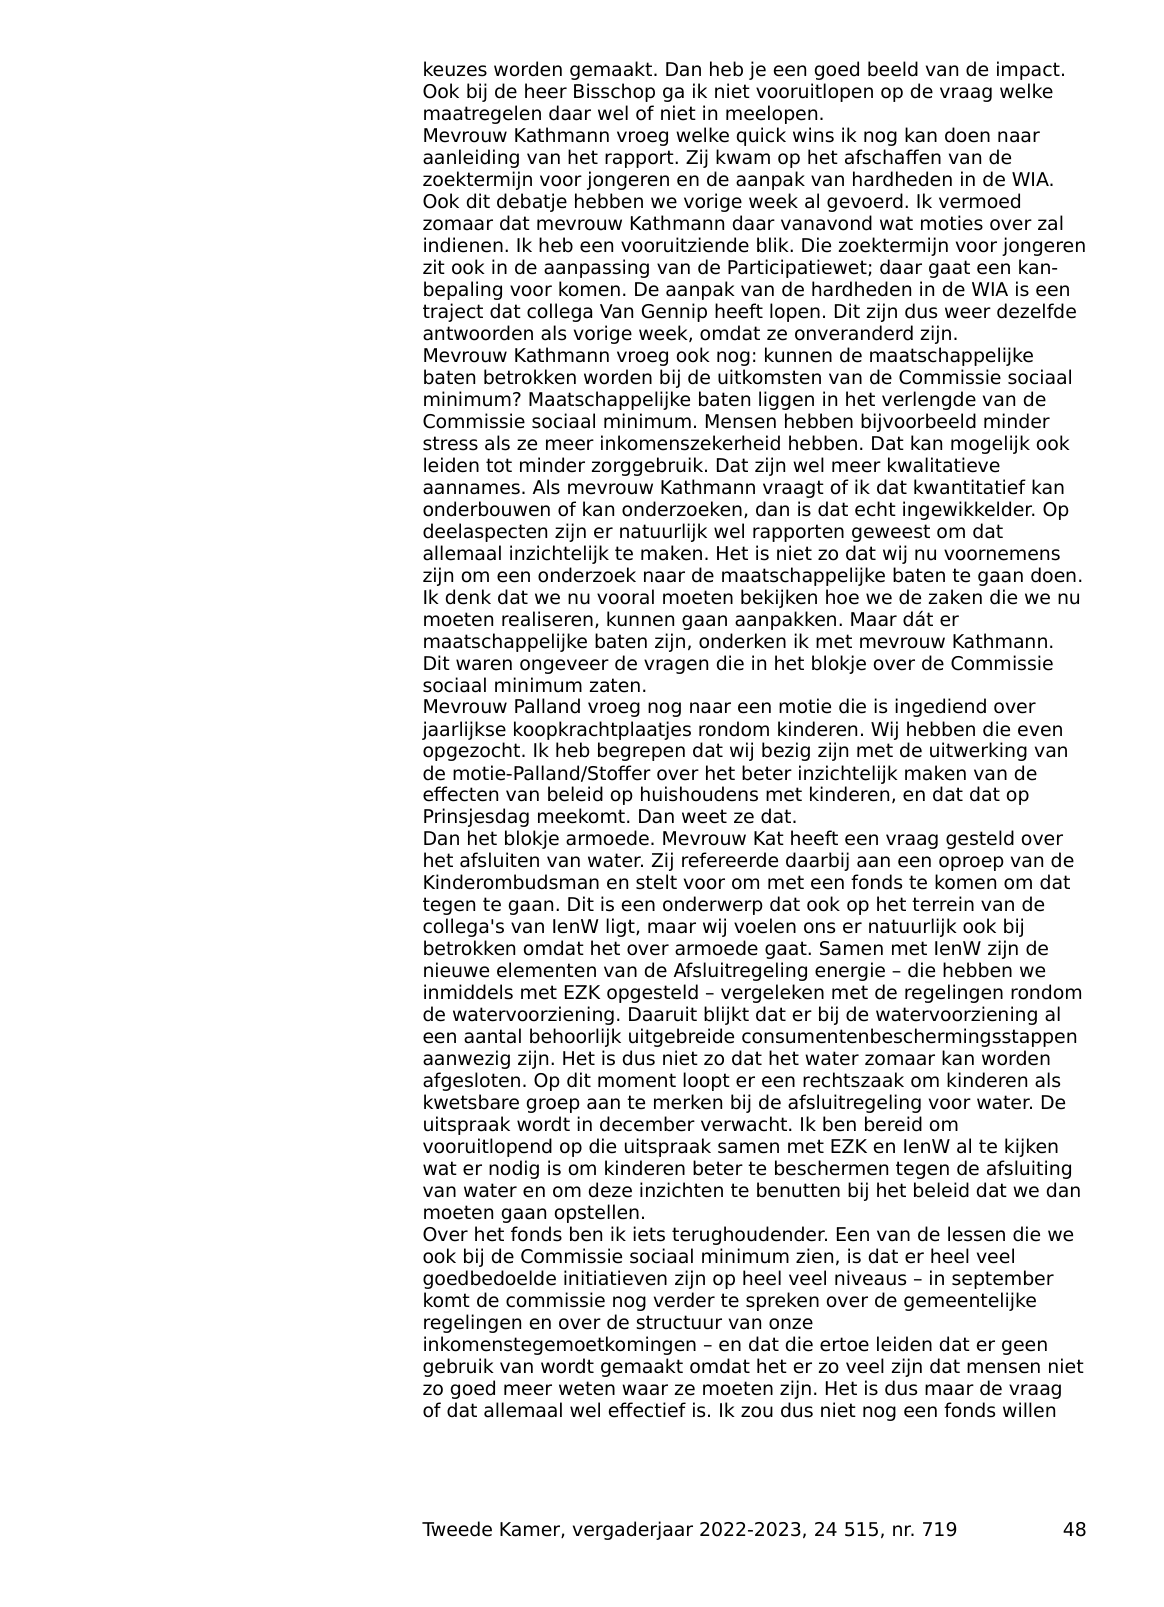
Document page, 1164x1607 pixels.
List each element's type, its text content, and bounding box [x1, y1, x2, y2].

text Dit waren ongeveer de vragen die in het blokje over de Commissie sociaal minimum zaten. [422, 652, 1087, 696]
text Mevrouw Palland vroeg nog naar een motie die is ingediend over jaarlijkse koopkrachtplaatjes rondom kinderen. Wij hebben die even opgezocht. Ik heb begrepen dat wij bezig zijn met de uitwerking van de motie-Palland/Stoffer over het beter inzichtelijk maken van de effecten van beleid op huishoudens met kinderen, en dat dat op Prinsjesdag meekomt. Dan weet ze dat. [422, 696, 1087, 828]
text Over het fonds ben ik iets terughoudender. Een van de lessen die we ook bij de Commissie sociaal minimum zien, is dat er heel veel goedbedoelde initiatieven zijn op heel veel niveaus – in september komt de commissie nog verder te spreken over de gemeentelijke regelingen en over de structuur van onze inkomenstegemoetkomingen – en dat die ertoe leiden dat er geen gebruik van wordt gemaakt omdat het er zo veel zijn dat mensen niet zo goed meer weten waar ze moeten zijn. Het is dus maar de vraag of dat allemaal wel effectief is. Ik zou dus niet nog een fonds willen [422, 1224, 1087, 1422]
text keuzes worden gemaakt. Dan heb je een goed beeld van de impact. Ook bij de heer Bisschop ga ik niet vooruitlopen op de vraag welke maatregelen daar wel of niet in meelopen. [422, 59, 1087, 125]
text Mevrouw Kathmann vroeg welke quick wins ik nog kan doen naar aanleiding van het rapport. Zij kwam op het afschaffen van de zoektermijn voor jongeren en de aanpak van hardheden in de WIA. Ook dit debatje hebben we vorige week al gevoerd. Ik vermoed zomaar dat mevrouw Kathmann daar vanavond wat moties over zal indienen. Ik heb een vooruitziende blik. Die zoektermijn voor jongeren zit ook in de aanpassing van de Participatiewet; daar gaat een kan-bepaling voor komen. De aanpak van de hardheden in de WIA is een traject dat collega Van Gennip heeft lopen. Dit zijn dus weer dezelfde antwoorden als vorige week, omdat ze onveranderd zijn. [422, 125, 1087, 345]
text Dan het blokje armoede. Mevrouw Kat heeft een vraag gesteld over het afsluiten van water. Zij refereerde daarbij aan een oproep van de Kinderombudsman en stelt voor om met een fonds te komen om dat tegen te gaan. Dit is een onderwerp dat ook op het terrein van de collega's van IenW ligt, maar wij voelen ons er natuurlijk ook bij betrokken omdat het over armoede gaat. Samen met IenW zijn de nieuwe elementen van de Afsluitregeling energie – die hebben we inmiddels met EZK opgesteld – vergeleken met de regelingen rondom de watervoorziening. Daaruit blijkt dat er bij de watervoorziening al een aantal behoorlijk uitgebreide consumentenbeschermingsstappen aanwezig zijn. Het is dus niet zo dat het water zomaar kan worden afgesloten. Op dit moment loopt er een rechtszaak om kinderen als kwetsbare groep aan te merken bij de afsluitregeling voor water. De uitspraak wordt in december verwacht. Ik ben bereid om vooruitlopend op die uitspraak samen met EZK en IenW al te kijken wat er nodig is om kinderen beter te beschermen tegen de afsluiting van water en om deze inzichten te benutten bij het beleid dat we dan moeten gaan opstellen. [422, 828, 1087, 1224]
text Mevrouw Kathmann vroeg ook nog: kunnen de maatschappelijke baten betrokken worden bij de uitkomsten van de Commissie sociaal minimum? Maatschappelijke baten liggen in het verlengde van de Commissie sociaal minimum. Mensen hebben bijvoorbeeld minder stress als ze meer inkomenszekerheid hebben. Dat kan mogelijk ook leiden tot minder zorggebruik. Dat zijn wel meer kwalitatieve aannames. Als mevrouw Kathmann vraagt of ik dat kwantitatief kan onderbouwen of kan onderzoeken, dan is dat echt ingewikkelder. Op deelaspecten zijn er natuurlijk wel rapporten geweest om dat allemaal inzichtelijk te maken. Het is niet zo dat wij nu voornemens zijn om een onderzoek naar de maatschappelijke baten te gaan doen. Ik denk dat we nu vooral moeten bekijken hoe we de zaken die we nu moeten realiseren, kunnen gaan aanpakken. Maar dát er maatschappelijke baten zijn, onderken ik met mevrouw Kathmann. [422, 345, 1087, 652]
